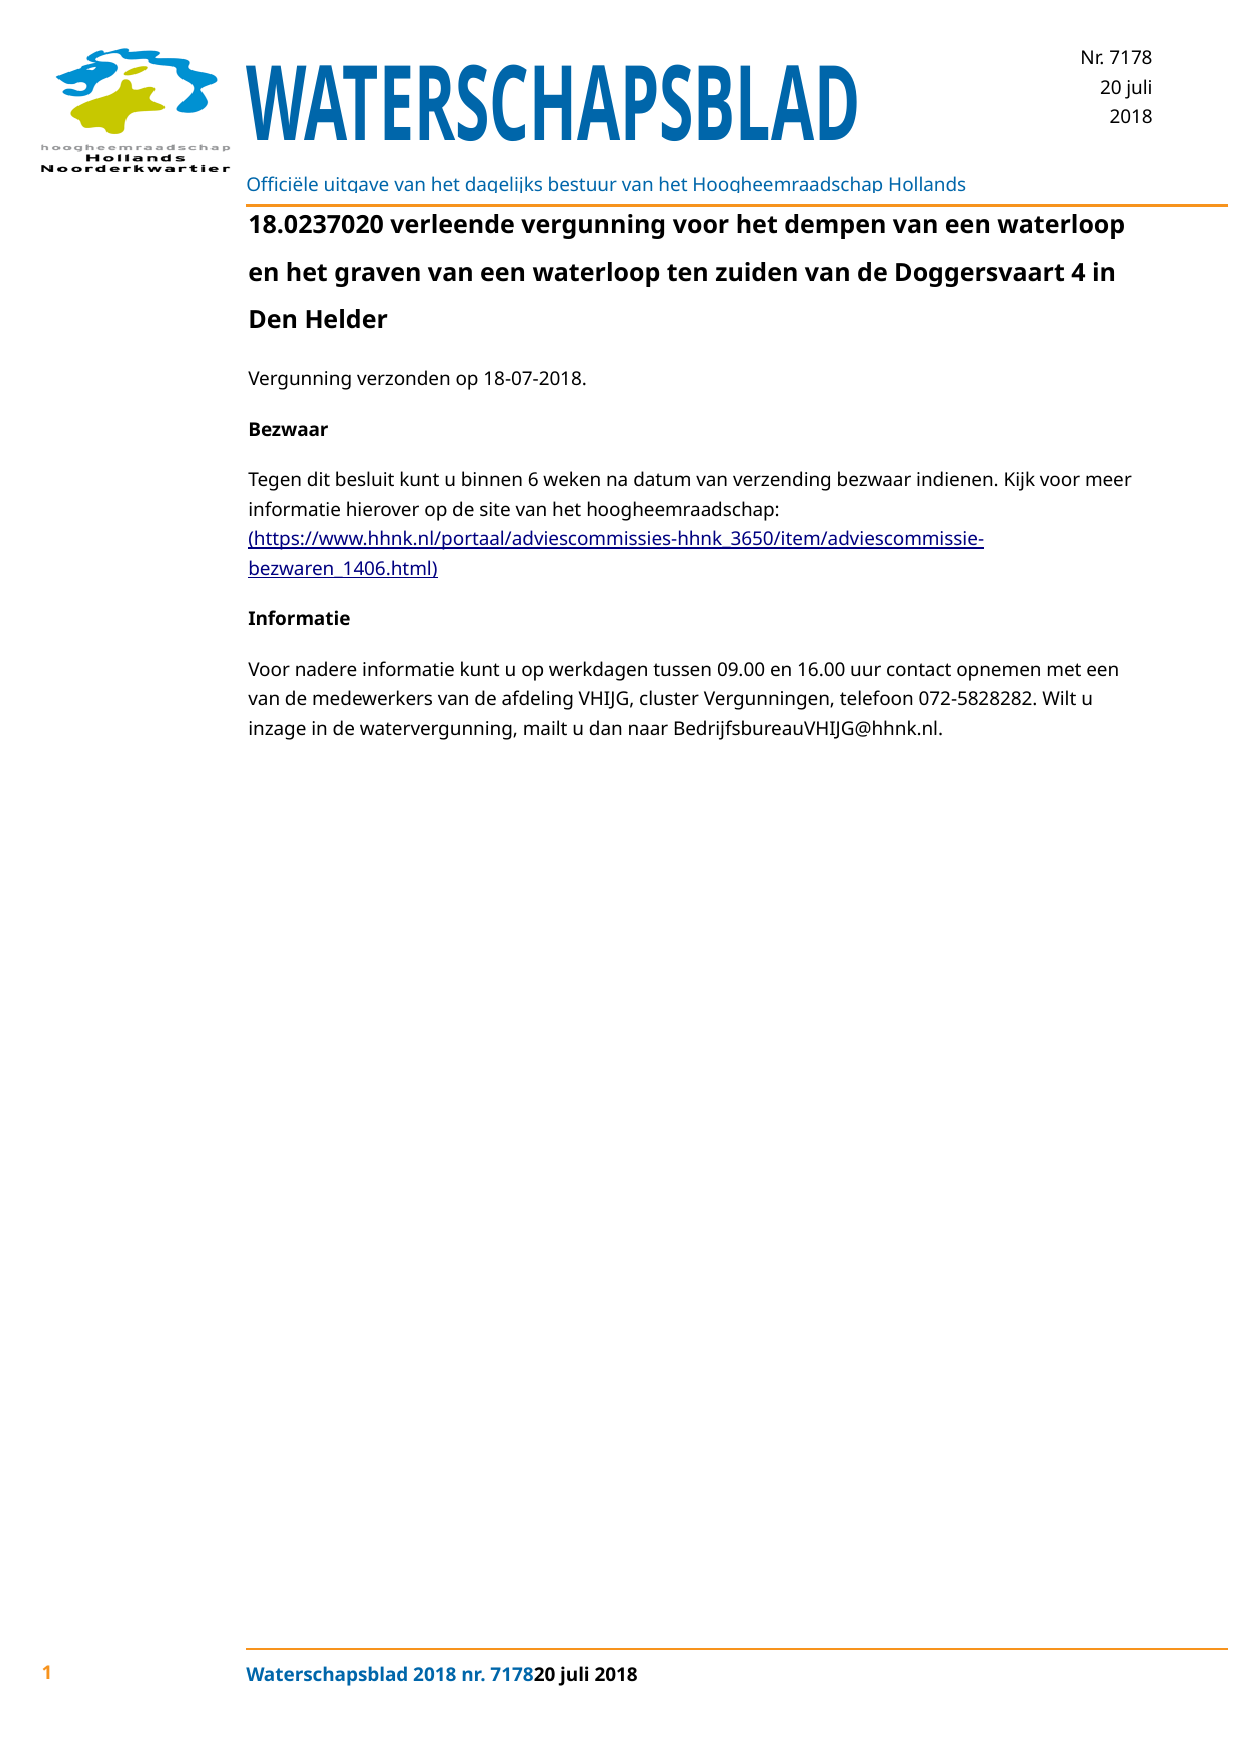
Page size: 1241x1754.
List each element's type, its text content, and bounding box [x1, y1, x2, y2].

text Vergunning verzonden op 18-07-2018. [248, 366, 1152, 391]
text Bezwaar [248, 416, 1152, 442]
text 18.0237020 verleende vergunning voor het dempen van een waterloop en het graven van een waterloop ten zuiden van de Doggersvaart 4 in Den Helder [248, 207, 1152, 336]
text Voor nadere informatie kunt u op werkdagen tussen 09.00 en 16.00 uur contact opnemen met een van de medewerkers van de afdeling VHIJG, cluster Vergunningen, telefoon 072-5828282. Wilt u inzage in de watervergunning, mailt u dan naar BedrijfsbureauVHIJG@hhnk.nl. [248, 656, 1152, 741]
text Informatie [248, 606, 1152, 631]
picture [41, 47, 231, 172]
text Tegen dit besluit kunt u binnen 6 weken na datum van verzending bezwaar indienen. Kijk voor meer informatie hierover op de site van het hoogheemraadschap: (https://www.hhnk.nl/portaal/adviescommissies-hhnk_3650/item/adviescommissie-bezwaren_1406.html) [248, 466, 1152, 581]
